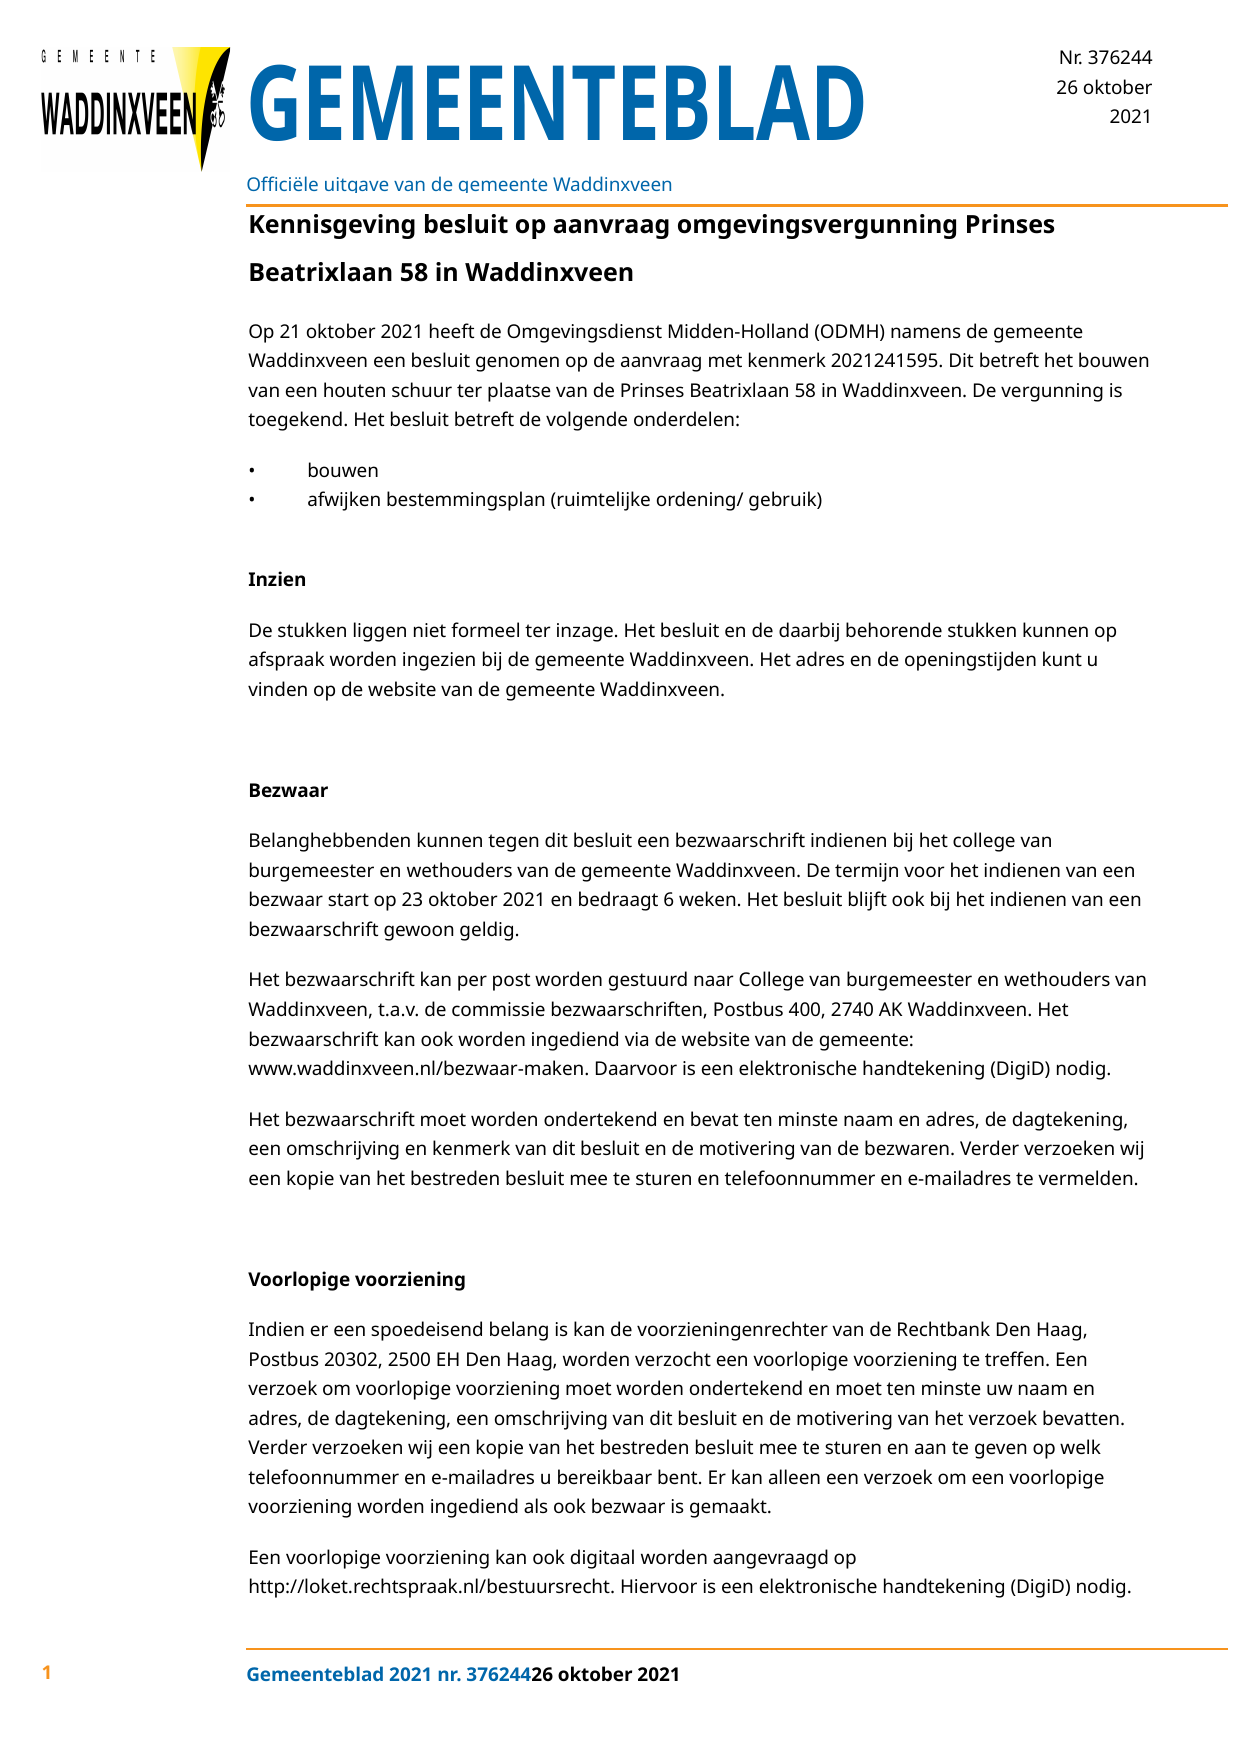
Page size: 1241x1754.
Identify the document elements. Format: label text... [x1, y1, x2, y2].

list bouwen [248, 457, 1152, 483]
text Belanghebbenden kunnen tegen dit besluit een bezwaarschrift indienen bij het college van burgemeester en wethouders van de gemeente Waddinxveen. De termijn voor het indienen van een bezwaar start op 23 oktober 2021 en bedraagt 6 weken. Het besluit blijft ook bij het indienen van een bezwaarschrift gewoon geldig. [248, 827, 1152, 942]
text Het bezwaarschrift kan per post worden gestuurd naar College van burgemeester en wethouders van Waddinxveen, t.a.v. de commissie bezwaarschriften, Postbus 400, 2740 AK Waddinxveen. Het bezwaarschrift kan ook worden ingediend via de website van de gemeente: www.waddinxveen.nl/bezwaar-maken. Daarvoor is een elektronische handtekening (DigiD) nodig. [248, 967, 1152, 1081]
list afwijken bestemmingsplan (ruimtelijke ordening/ gebruik) [248, 487, 1152, 512]
text Op 21 oktober 2021 heeft de Omgevingsdienst Midden-Holland (ODMH) namens de gemeente Waddinxveen een besluit genomen op de aanvraag met kenmerk 2021241595. Dit betreft het bouwen van een houten schuur ter plaatse van de Prinses Beatrixlaan 58 in Waddinxveen. De vergunning is toegekend. Het besluit betreft de volgende onderdelen: [248, 318, 1152, 432]
text Voorlopige voorziening [248, 1266, 1152, 1292]
text Indien er een spoedeisend belang is kan de voorzieningenrechter van de Rechtbank Den Haag, Postbus 20302, 2500 EH Den Haag, worden verzocht een voorlopige voorziening te treffen. Een verzoek om voorlopige voorziening moet worden ondertekend en moet ten minste uw naam en adres, de dagtekening, een omschrijving van dit besluit en de motivering van het verzoek bevatten. Verder verzoeken wij een kopie van het bestreden besluit mee te sturen en aan te geven op welk telefoonnummer en e-mailadres u bereikbaar bent. Er kan alleen een verzoek om een voorlopige voorziening worden ingediend als ook bezwaar is gemaakt. [248, 1316, 1152, 1519]
text Inzien [248, 567, 1152, 592]
picture [41, 47, 231, 172]
text Een voorlopige voorziening kan ook digitaal worden aangevraagd op http://loket.rechtspraak.nl/bestuursrecht. Hiervoor is een elektronische handtekening (DigiD) nodig. [248, 1544, 1152, 1599]
text Het bezwaarschrift moet worden ondertekend en bevat ten minste naam en adres, de dagtekening, een omschrijving en kenmerk van dit besluit en de motivering van de bezwaren. Verder verzoeken wij een kopie van het bestreden besluit mee te sturen en telefoonnummer en e-mailadres te vermelden. [248, 1106, 1152, 1191]
text Kennisgeving besluit op aanvraag omgevingsvergunning Prinses Beatrixlaan 58 in Waddinxveen [248, 207, 1152, 288]
text De stukken liggen niet formeel ter inzage. Het besluit en de daarbij behorende stukken kunnen op afspraak worden ingezien bij de gemeente Waddinxveen. Het adres en de openingstijden kunt u vinden op de website van de gemeente Waddinxveen. [248, 617, 1152, 702]
text Bezwaar [248, 777, 1152, 803]
